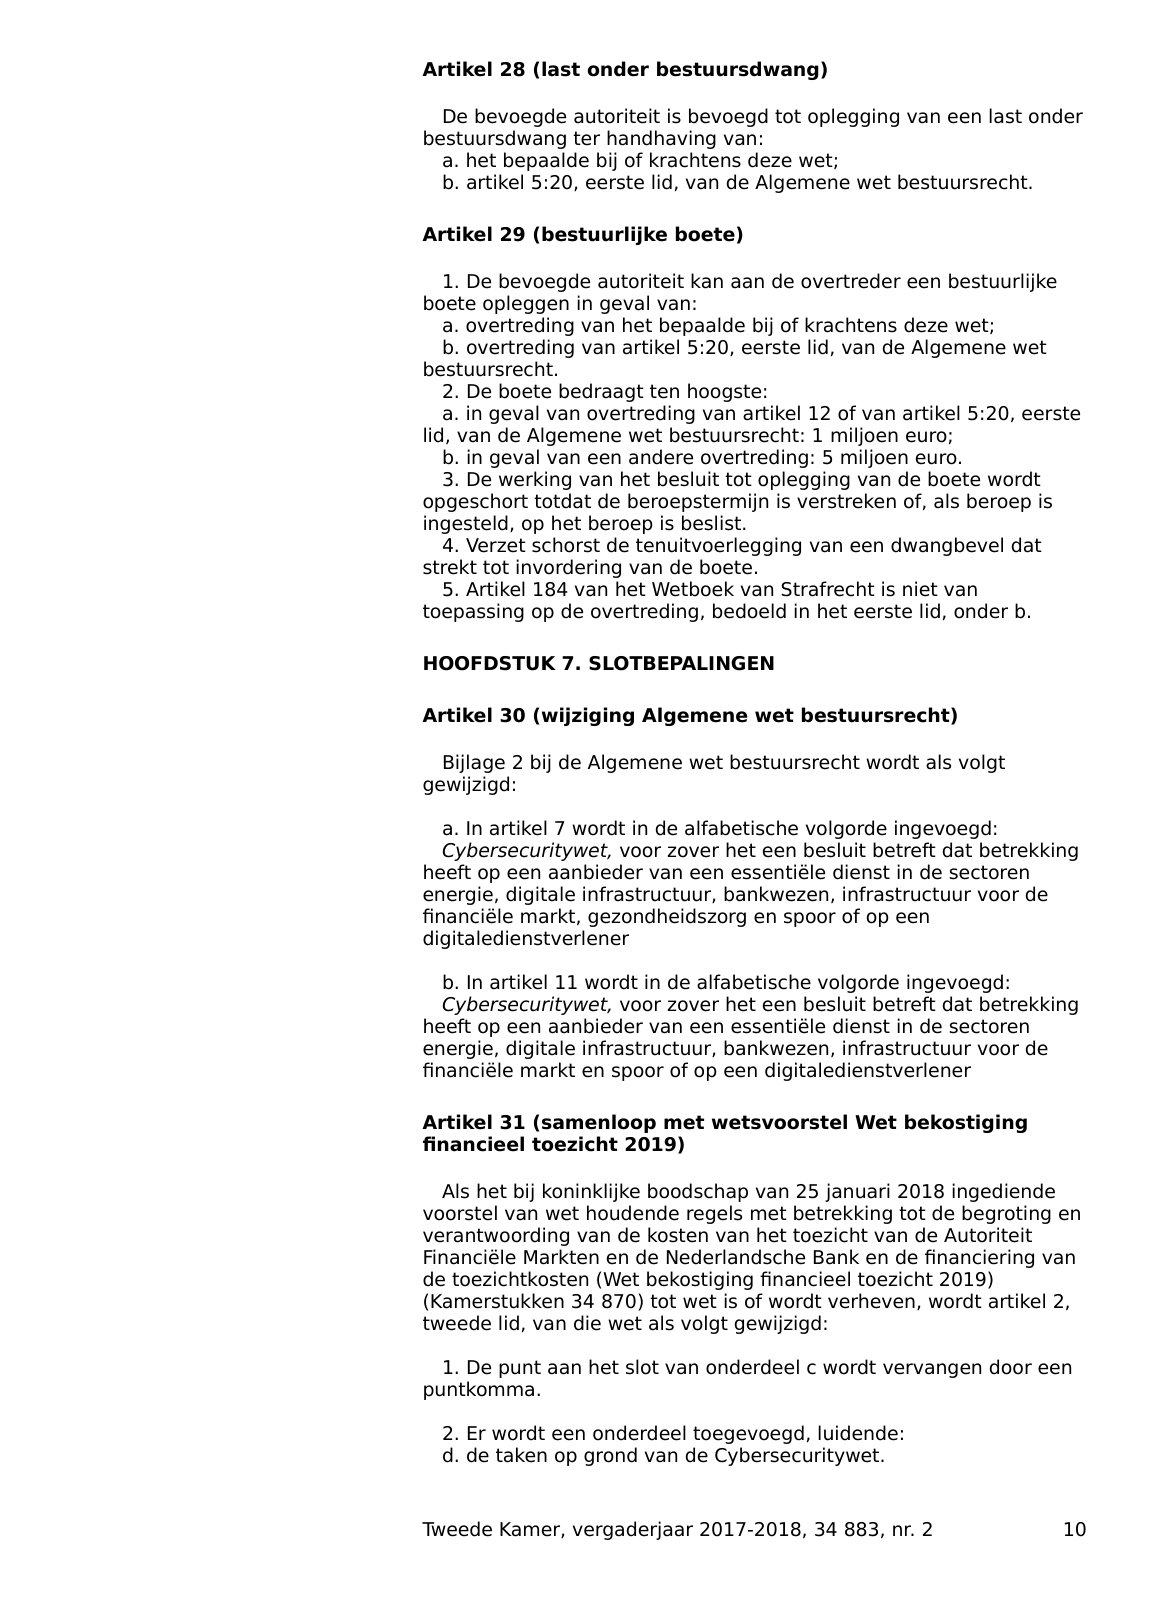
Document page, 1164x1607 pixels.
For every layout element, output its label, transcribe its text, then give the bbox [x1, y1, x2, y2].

subtitle Artikel 31 (samenloop met wetsvoorstel Wet bekostiging financieel toezicht 2019) [422, 1112, 1087, 1156]
text Bijlage 2 bij de Algemene wet bestuursrecht wordt als volgt gewijzigd: [422, 752, 1087, 796]
text b. in geval van een andere overtreding: 5 miljoen euro. [422, 447, 1087, 469]
subtitle HOOFDSTUK 7. SLOTBEPALINGEN [422, 653, 1087, 674]
text a. overtreding van het bepaalde bij of krachtens deze wet; [422, 315, 1087, 337]
text Cybersecuritywet, voor zover het een besluit betreft dat betrekking heeft op een aanbieder van een essentiële dienst in de sectoren energie, digitale infrastructuur, bankwezen, infrastructuur voor de financiële markt en spoor of op een digitaledienstverlener [422, 994, 1087, 1082]
subtitle Artikel 29 (bestuurlijke boete) [422, 224, 1087, 246]
text 3. De werking van het besluit tot oplegging van de boete wordt opgeschort totdat de beroepstermijn is verstreken of, als beroep is ingesteld, op het beroep is beslist. [422, 469, 1087, 535]
subtitle Artikel 30 (wijziging Algemene wet bestuursrecht) [422, 704, 1087, 727]
text b. artikel 5:20, eerste lid, van de Algemene wet bestuursrecht. [422, 172, 1087, 194]
text d. de taken op grond van de Cybersecuritywet. [422, 1445, 1087, 1467]
text 2. Er wordt een onderdeel toegevoegd, luidende: [422, 1423, 1087, 1445]
text b. overtreding van artikel 5:20, eerste lid, van de Algemene wet bestuursrecht. [422, 337, 1087, 381]
text 1. De bevoegde autoriteit kan aan de overtreder een bestuurlijke boete opleggen in geval van: [422, 271, 1087, 315]
text a. het bepaalde bij of krachtens deze wet; [422, 150, 1087, 172]
text 2. De boete bedraagt ten hoogste: [422, 381, 1087, 403]
text a. in geval van overtreding van artikel 12 of van artikel 5:20, eerste lid, van de Algemene wet bestuursrecht: 1 miljoen euro; [422, 403, 1087, 447]
text 1. De punt aan het slot van onderdeel c wordt vervangen door een puntkomma. [422, 1357, 1087, 1401]
text b. In artikel 11 wordt in de alfabetische volgorde ingevoegd: [422, 972, 1087, 994]
text 5. Artikel 184 van het Wetboek van Strafrecht is niet van toepassing op de overtreding, bedoeld in het eerste lid, onder b. [422, 579, 1087, 623]
subtitle Artikel 28 (last onder bestuursdwang) [422, 59, 1087, 81]
text Cybersecuritywet, voor zover het een besluit betreft dat betrekking heeft op een aanbieder van een essentiële dienst in de sectoren energie, digitale infrastructuur, bankwezen, infrastructuur voor de financiële markt, gezondheidszorg en spoor of op een digitaledienstverlener [422, 840, 1087, 949]
text Als het bij koninklijke boodschap van 25 januari 2018 ingediende voorstel van wet houdende regels met betrekking tot de begroting en verantwoording van de kosten van het toezicht van de Autoriteit Financiële Markten en de Nederlandsche Bank en de financiering van de toezichtkosten (Wet bekostiging financieel toezicht 2019) (Kamerstukken 34 870) tot wet is of wordt verheven, wordt artikel 2, tweede lid, van die wet als volgt gewijzigd: [422, 1181, 1087, 1334]
text 4. Verzet schorst de tenuitvoerlegging van een dwangbevel dat strekt tot invordering van de boete. [422, 535, 1087, 579]
text De bevoegde autoriteit is bevoegd tot oplegging van een last onder bestuursdwang ter handhaving van: [422, 106, 1087, 150]
text a. In artikel 7 wordt in de alfabetische volgorde ingevoegd: [422, 818, 1087, 840]
